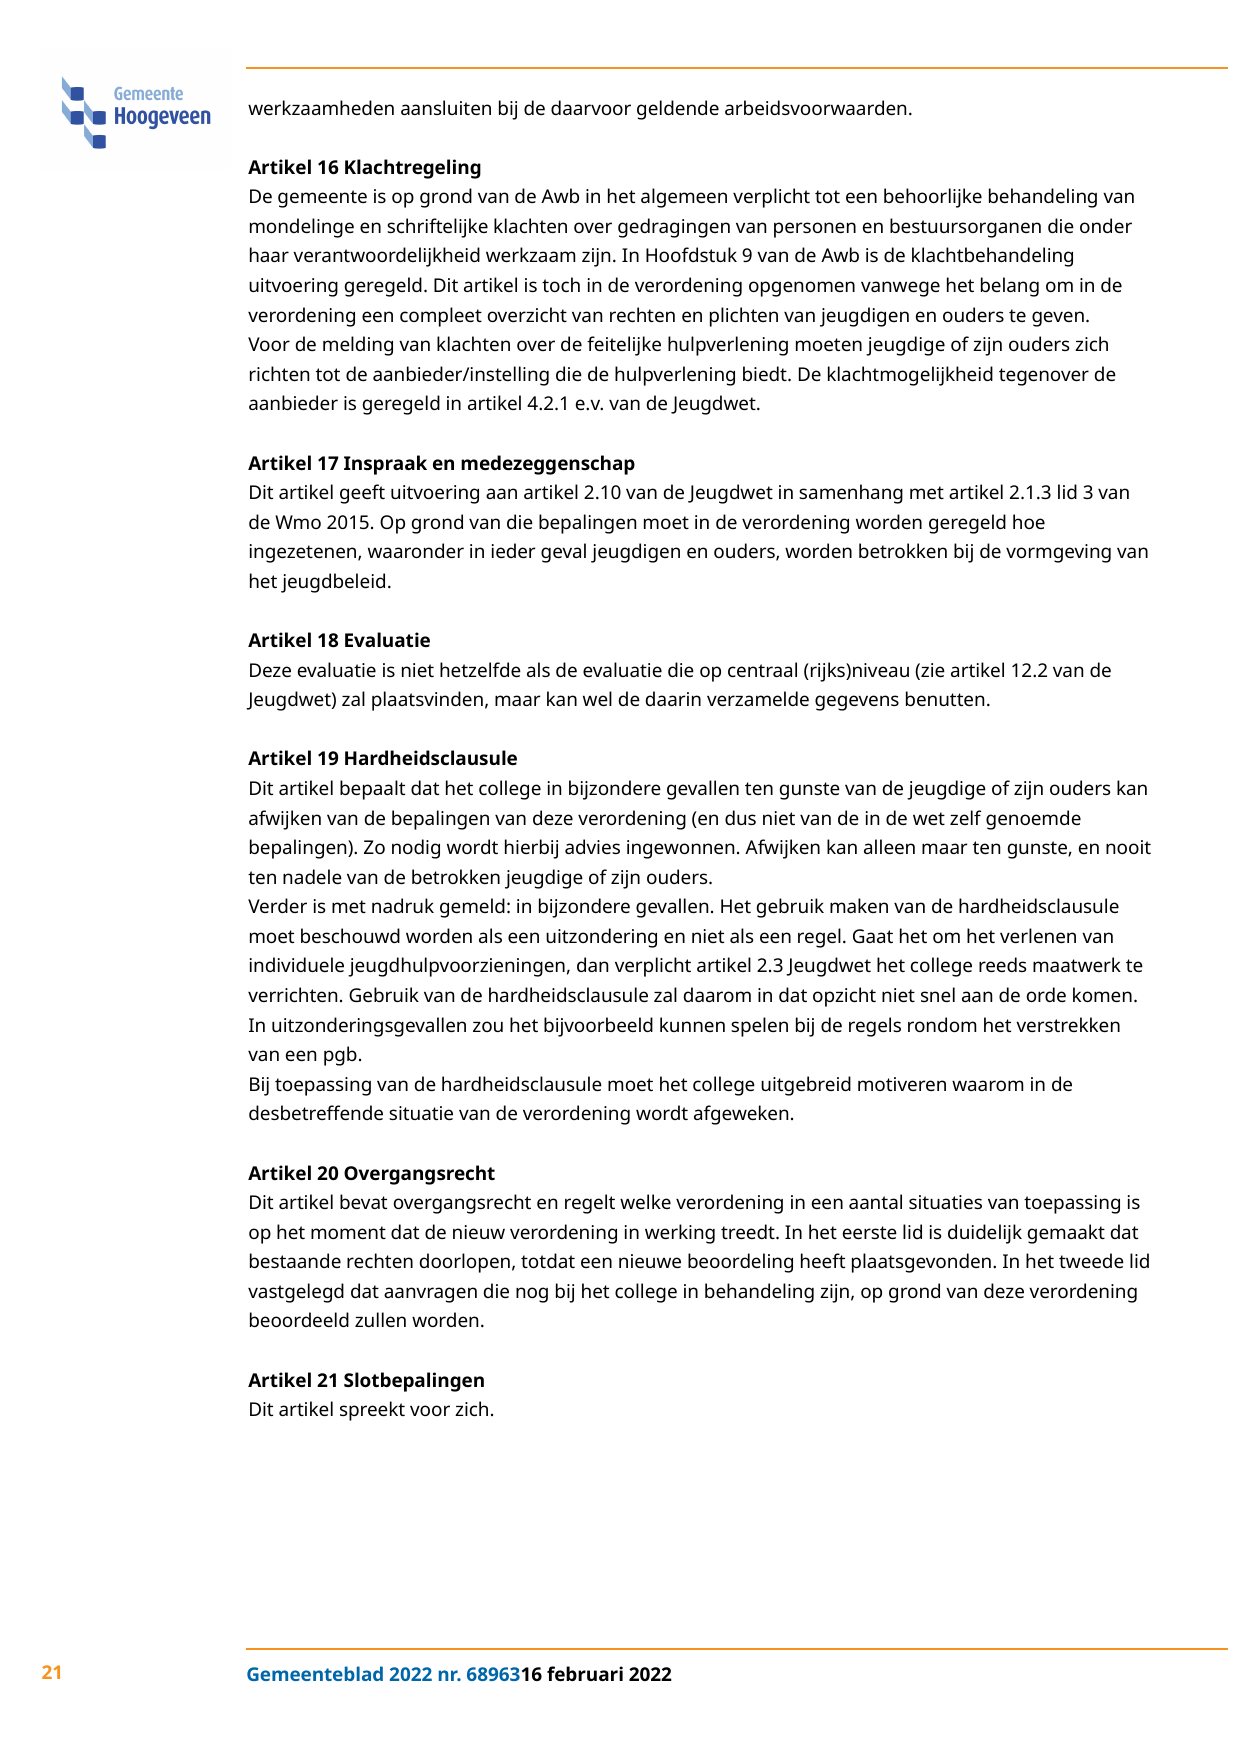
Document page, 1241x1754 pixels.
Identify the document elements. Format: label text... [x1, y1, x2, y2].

text Dit artikel geeft uitvoering aan artikel 2.10 van de Jeugdwet in samenhang met artikel 2.1.3 lid 3 van de Wmo 2015. Op grond van die bepalingen moet in de verordening worden geregeld hoe ingezetenen, waaronder in ieder geval jeugdigen en ouders, worden betrokken bij de vormgeving van het jeugdbeleid. [248, 479, 1152, 594]
picture [41, 47, 231, 172]
text Artikel 21 Slotbepalingen [248, 1367, 1152, 1393]
text Artikel 17 Inspraak en medezeggenschap [248, 450, 1152, 476]
text Artikel 20 Overgangsrecht [248, 1160, 1152, 1186]
text Dit artikel bepaalt dat het college in bijzondere gevallen ten gunste van de jeugdige of zijn ouders kan afwijken van de bepalingen van deze verordening (en dus niet van de in de wet zelf genoemde bepalingen). Zo nodig wordt hierbij advies ingewonnen. Afwijken kan alleen maar ten gunste, en nooit ten nadele van de betrokken jeugdige of zijn ouders. [248, 775, 1152, 890]
text Artikel 18 Evaluatie [248, 627, 1152, 653]
text Artikel 19 Hardheidsclausule [248, 746, 1152, 771]
text Dit artikel spreekt voor zich. [248, 1396, 1152, 1422]
text Verder is met nadruk gemeld: in bijzondere gevallen. Het gebruik maken van de hardheidsclausule moet beschouwd worden als een uitzondering en niet als een regel. Gaat het om het verlenen van individuele jeugdhulpvoorzieningen, dan verplicht artikel 2.3 Jeugdwet het college reeds maatwerk te verrichten. Gebruik van de hardheidsclausule zal daarom in dat opzicht niet snel aan de orde komen. In uitzonderingsgevallen zou het bijvoorbeeld kunnen spelen bij de regels rondom het verstrekken van een pgb. [248, 893, 1152, 1067]
text Artikel 16 Klachtregeling [248, 154, 1152, 180]
text Voor de melding van klachten over de feitelijke hulpverlening moeten jeugdige of zijn ouders zich richten tot de aanbieder/instelling die de hulpverlening biedt. De klachtmogelijkheid tegenover de aanbieder is geregeld in artikel 4.2.1 e.v. van de Jeugdwet. [248, 331, 1152, 416]
text De gemeente is op grond van de Awb in het algemeen verplicht tot een behoorlijke behandeling van mondelinge en schriftelijke klachten over gedragingen van personen en bestuursorganen die onder haar verantwoordelijkheid werkzaam zijn. In Hoofdstuk 9 van de Awb is de klachtbehandeling uitvoering geregeld. Dit artikel is toch in de verordening opgenomen vanwege het belang om in de verordening een compleet overzicht van rechten en plichten van jeugdigen en ouders te geven. [248, 183, 1152, 328]
text werkzaamheden aansluiten bij de daarvoor geldende arbeidsvoorwaarden. [248, 95, 1152, 121]
text Deze evaluatie is niet hetzelfde als de evaluatie die op centraal (rijks)niveau (zie artikel 12.2 van de Jeugdwet) zal plaatsvinden, maar kan wel de daarin verzamelde gegevens benutten. [248, 657, 1152, 712]
text Dit artikel bevat overgangsrecht en regelt welke verordening in een aantal situaties van toepassing is op het moment dat de nieuw verordening in werking treedt. In het eerste lid is duidelijk gemaakt dat bestaande rechten doorlopen, totdat een nieuwe beoordeling heeft plaatsgevonden. In het tweede lid vastgelegd dat aanvragen die nog bij het college in behandeling zijn, op grond van deze verordening beoordeeld zullen worden. [248, 1189, 1152, 1333]
text Bij toepassing van de hardheidsclausule moet het college uitgebreid motiveren waarom in de desbetreffende situatie van de verordening wordt afgeweken. [248, 1071, 1152, 1126]
